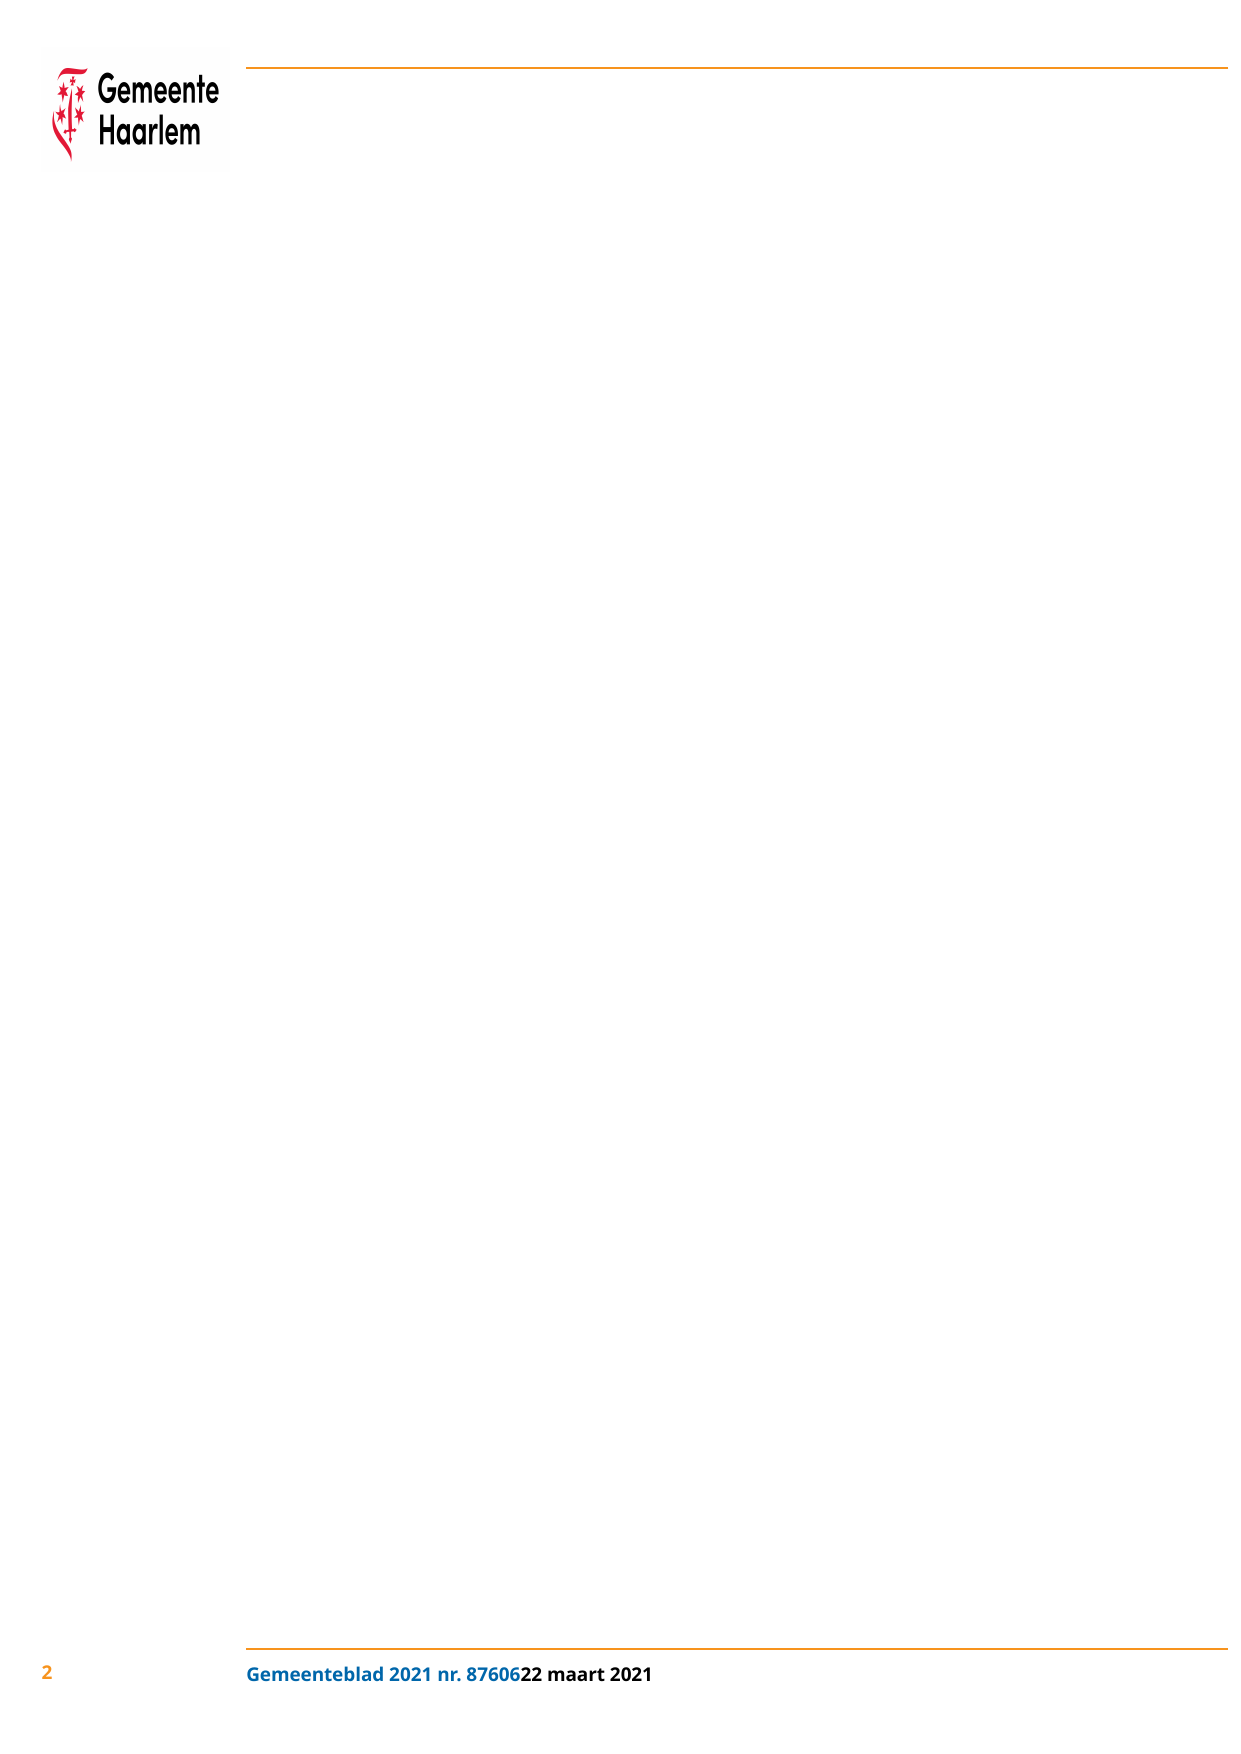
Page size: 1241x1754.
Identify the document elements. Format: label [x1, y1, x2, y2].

picture [41, 47, 231, 172]
